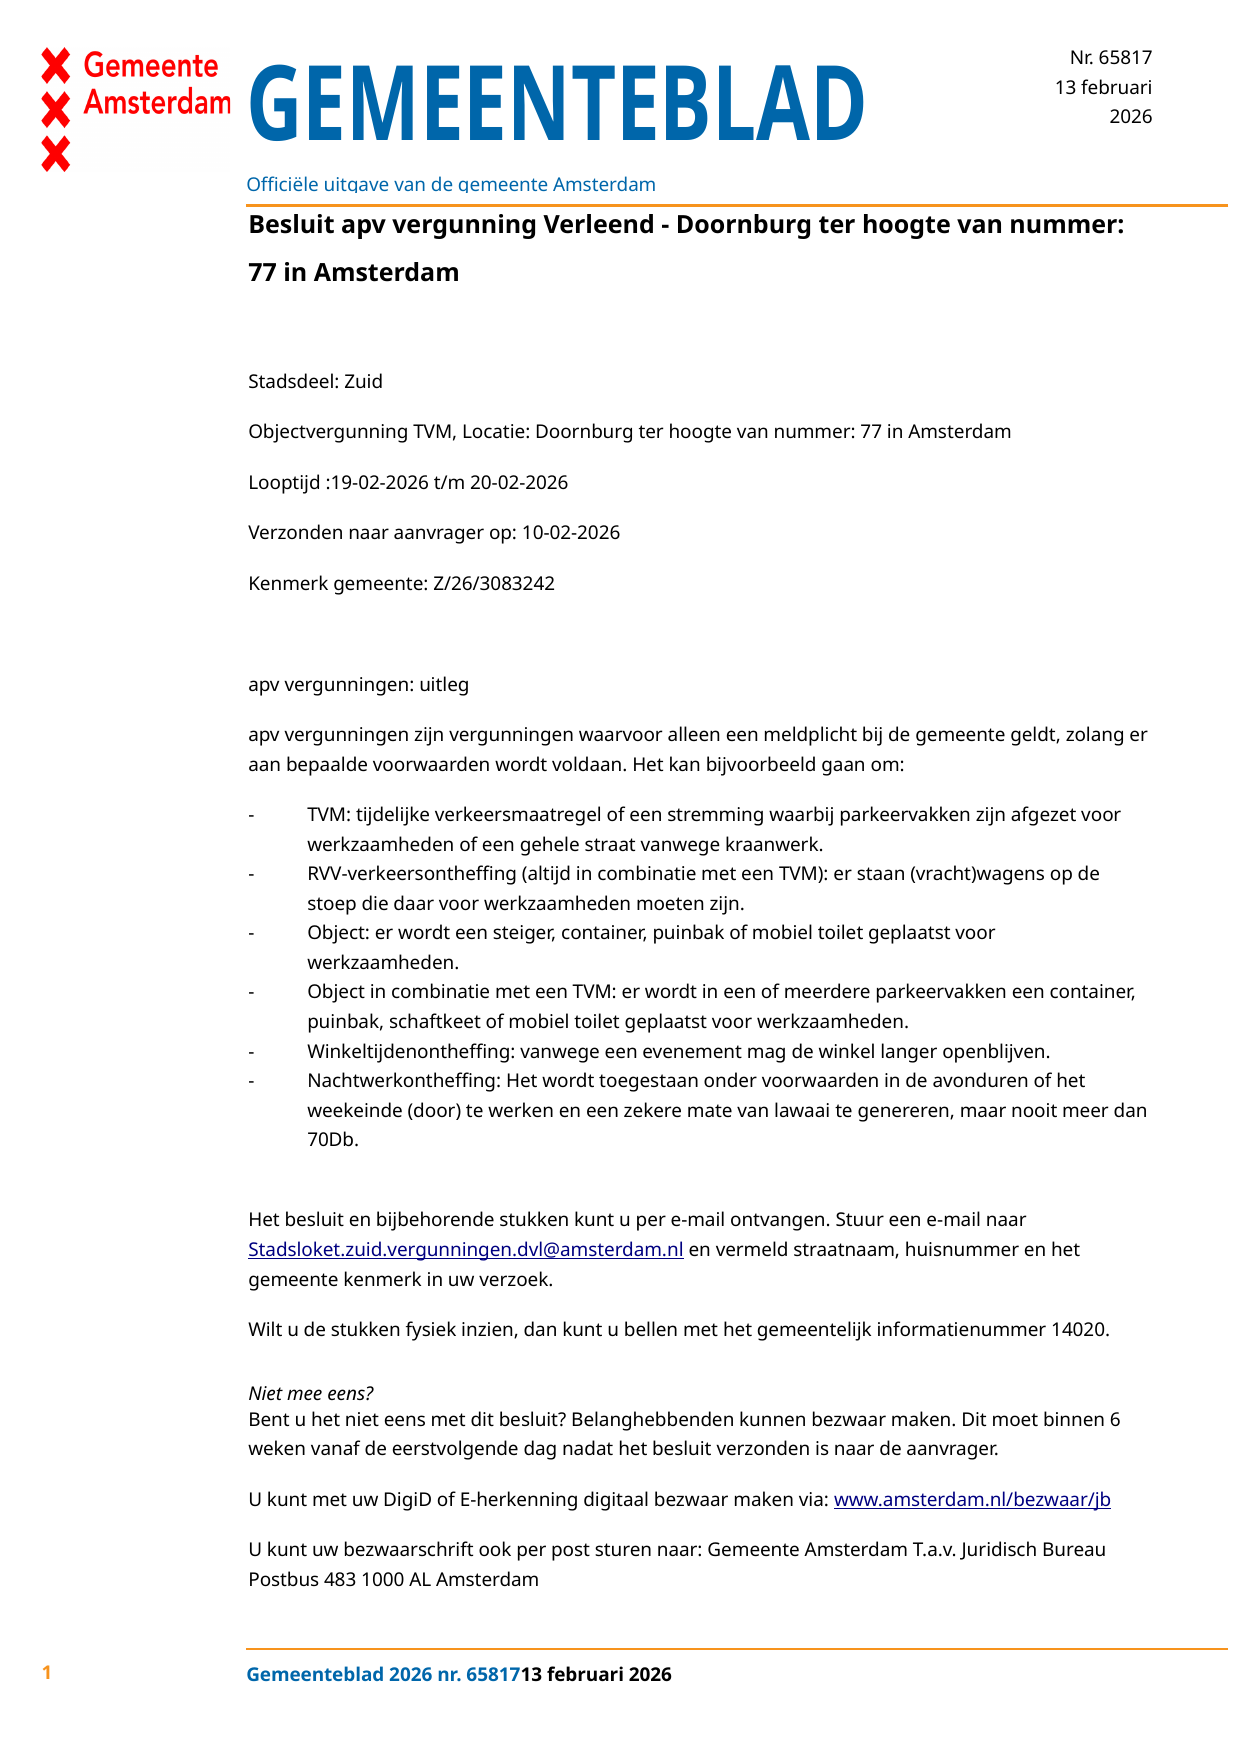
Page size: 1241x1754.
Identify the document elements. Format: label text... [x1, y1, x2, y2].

text Bent u het niet eens met dit besluit? Belanghebbenden kunnen bezwaar maken. Dit moet binnen 6 weken vanaf de eerstvolgende dag nadat het besluit verzonden is naar de aanvrager. [248, 1406, 1152, 1461]
text Looptijd :19-02-2026 t/m 20-02-2026 [248, 469, 1152, 495]
list Nachtwerkontheffing: Het wordt toegestaan onder voorwaarden in de avonduren of het weekeinde (door) te werken en een zekere mate van lawaai te genereren, maar nooit meer dan 70Db. [248, 1067, 1152, 1152]
text Stadsdeel: Zuid [248, 368, 1152, 394]
list Object in combinatie met een TVM: er wordt in een of meerdere parkeervakken een container, puinbak, schaftkeet of mobiel toilet geplaatst voor werkzaamheden. [248, 979, 1152, 1034]
list RVV-verkeersontheffing (altijd in combinatie met een TVM): er staan (vracht)wagens op de stoep die daar voor werkzaamheden moeten zijn. [248, 860, 1152, 916]
text Verzonden naar aanvrager op: 10-02-2026 [248, 519, 1152, 545]
text apv vergunningen: uitleg [248, 671, 1152, 697]
text Kenmerk gemeente: Z/26/3083242 [248, 570, 1152, 596]
list Winkeltijdenontheffing: vanwege een evenement mag de winkel langer openblijven. [248, 1038, 1152, 1064]
text U kunt uw bezwaarschrift ook per post sturen naar: Gemeente Amsterdam T.a.v. Juridisch Bureau Postbus 483 1000 AL Amsterdam [248, 1536, 1152, 1592]
list Object: er wordt een steiger, container, puinbak of mobiel toilet geplaatst voor werkzaamheden. [248, 919, 1152, 975]
text Niet mee eens? [248, 1380, 1152, 1406]
text Besluit apv vergunning Verleend - Doornburg ter hoogte van nummer: 77 in Amsterdam [248, 207, 1152, 288]
text U kunt met uw DigiD of E-herkenning digitaal bezwaar maken via: www.amsterdam.nl/bezwaar/jb [248, 1486, 1152, 1512]
picture [41, 47, 231, 172]
text Objectvergunning TVM, Locatie: Doornburg ter hoogte van nummer: 77 in Amsterdam [248, 419, 1152, 444]
list TVM: tijdelijke verkeersmaatregel of een stremming waarbij parkeervakken zijn afgezet voor werkzaamheden of een gehele straat vanwege kraanwerk. [248, 801, 1152, 857]
text Het besluit en bijbehorende stukken kunt u per e-mail ontvangen. Stuur een e-mail naar Stadsloket.zuid.vergunningen.dvl@amsterdam.nl en vermeld straatnaam, huisnummer en het gemeente kenmerk in uw verzoek. [248, 1207, 1152, 1292]
text Wilt u de stukken fysiek inzien, dan kunt u bellen met het gemeentelijk informatienummer 14020. [248, 1316, 1152, 1342]
text apv vergunningen zijn vergunningen waarvoor alleen een meldplicht bij de gemeente geldt, zolang er aan bepaalde voorwaarden wordt voldaan. Het kan bijvoorbeeld gaan om: [248, 721, 1152, 777]
